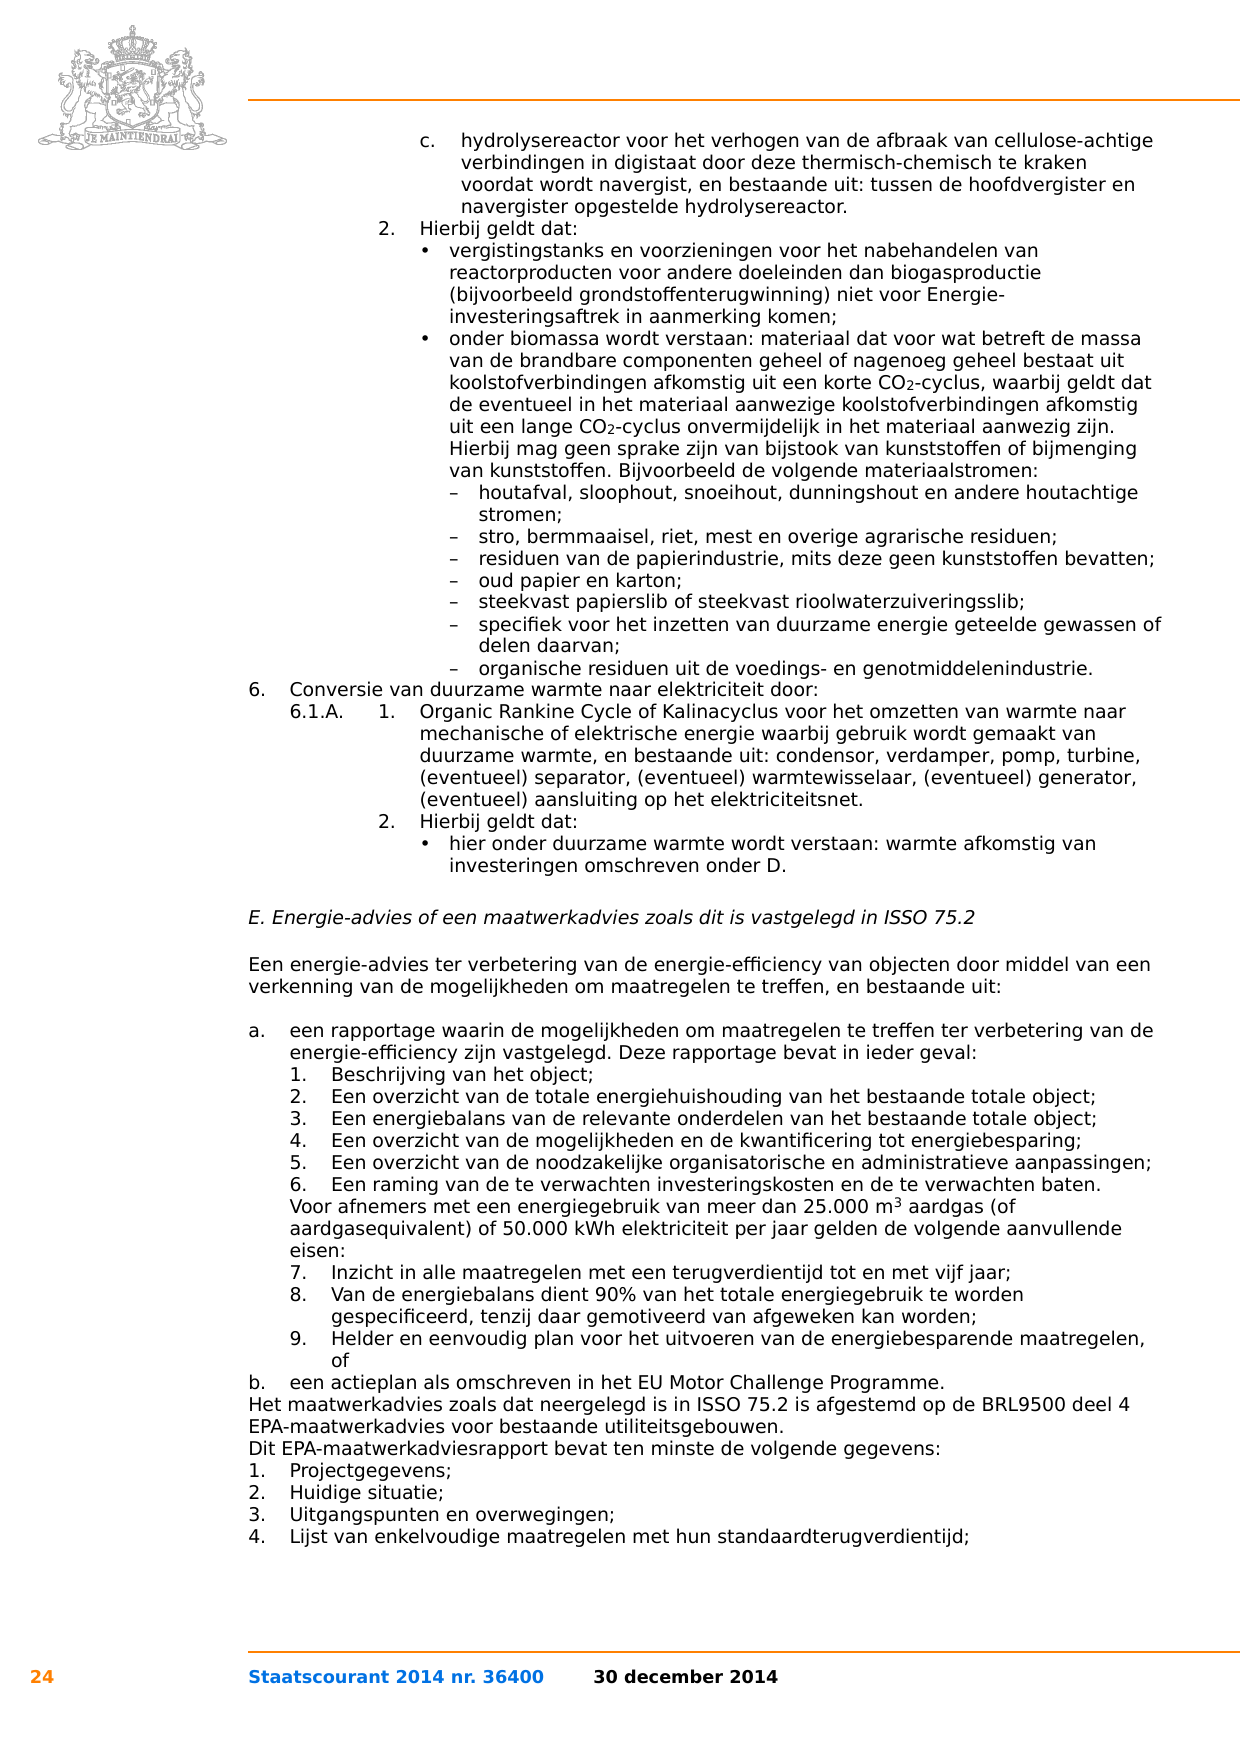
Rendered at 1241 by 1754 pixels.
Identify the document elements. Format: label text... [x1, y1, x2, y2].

picture [38, 25, 227, 150]
text • vergistingstanks en voorzieningen voor het nabehandelen van reactorproducten voor andere doeleinden dan biogasproductie (bijvoorbeeld grondstoffenterugwinning) niet voor Energie-investeringsaftrek in aanmerking komen; [419, 240, 1163, 328]
text • hier onder duurzame warmte wordt verstaan: warmte afkomstig van investeringen omschreven onder D. [419, 833, 1163, 877]
text Voor afnemers met een energiegebruik van meer dan 25.000 m3 aardgas (of aardgasequivalent) of 50.000 kWh elektriciteit per jaar gelden de volgende aanvullende eisen: [289, 1196, 1163, 1262]
text 2. Huidige situatie; [248, 1482, 1163, 1503]
text – stro, bermmaaisel, riet, mest en overige agrarische residuen; [449, 526, 1163, 547]
text – organische residuen uit de voedings- en genotmiddelenindustrie. [449, 657, 1163, 679]
text 4. Lijst van enkelvoudige maatregelen met hun standaardterugverdientijd; [248, 1526, 1163, 1547]
text 3. Uitgangspunten en overwegingen; [248, 1503, 1163, 1526]
text 7. Inzicht in alle maatregelen met een terugverdientijd tot en met vijf jaar; [289, 1262, 1163, 1284]
text c. hydrolysereactor voor het verhogen van de afbraak van cellulose-achtige verbindingen in digistaat door deze thermisch-chemisch te kraken voordat wordt navergist, en bestaande uit: tussen de hoofdvergister en navergister opgestelde hydrolysereactor. [419, 130, 1163, 218]
text 6. Conversie van duurzame warmte naar elektriciteit door: [248, 679, 1163, 701]
text 2. Hierbij geldt dat: [378, 811, 1163, 833]
text b. een actieplan als omschreven in het EU Motor Challenge Programme. [248, 1372, 1163, 1394]
subtitle E. Energie-advies of een maatwerkadvies zoals dit is vastgelegd in ISSO 75.2 [248, 907, 1163, 929]
text Dit EPA-maatwerkadviesrapport bevat ten minste de volgende gegevens: [248, 1438, 1163, 1459]
text a. een rapportage waarin de mogelijkheden om maatregelen te treffen ter verbetering van de energie-efficiency zijn vastgelegd. Deze rapportage bevat in ieder geval: [248, 1020, 1163, 1064]
text 1. Projectgegevens; [248, 1459, 1163, 1482]
text Het maatwerkadvies zoals dat neergelegd is in ISSO 75.2 is afgestemd op de BRL9500 deel 4 EPA-maatwerkadvies voor bestaande utiliteitsgebouwen. [248, 1394, 1163, 1438]
text 6.1.A. 1. Organic Rankine Cycle of Kalinacyclus voor het omzetten van warmte naar mechanische of elektrische energie waarbij gebruik wordt gemaakt van duurzame warmte, en bestaande uit: condensor, verdamper, pomp, turbine, (eventueel) separator, (eventueel) warmtewisselaar, (eventueel) generator, (eventueel) aansluiting op het elektriciteitsnet. [289, 701, 1163, 811]
text 3. Een energiebalans van de relevante onderdelen van het bestaande totale object; [289, 1108, 1163, 1130]
text 4. Een overzicht van de mogelijkheden en de kwantificering tot energiebesparing; [289, 1130, 1163, 1152]
text 2. Een overzicht van de totale energiehuishouding van het bestaande totale object; [289, 1086, 1163, 1108]
text 9. Helder en eenvoudig plan voor het uitvoeren van de energiebesparende maatregelen, of [289, 1328, 1163, 1372]
text – houtafval, sloophout, snoeihout, dunningshout en andere houtachtige stromen; [449, 482, 1163, 526]
text – oud papier en karton; [449, 569, 1163, 591]
text Een energie-advies ter verbetering van de energie-efficiency van objecten door middel van een verkenning van de mogelijkheden om maatregelen te treffen, en bestaande uit: [248, 954, 1163, 998]
text • onder biomassa wordt verstaan: materiaal dat voor wat betreft de massa van de brandbare componenten geheel of nagenoeg geheel bestaat uit koolstofverbindingen afkomstig uit een korte CO2-cyclus, waarbij geldt dat de eventueel in het materiaal aanwezige koolstofverbindingen afkomstig uit een lange CO2-cyclus onvermijdelijk in het materiaal aanwezig zijn. Hierbij mag geen sprake zijn van bijstook van kunststoffen of bijmenging van kunststoffen. Bijvoorbeeld de volgende materiaalstromen: [419, 328, 1163, 482]
text 8. Van de energiebalans dient 90% van het totale energiegebruik te worden gespecificeerd, tenzij daar gemotiveerd van afgeweken kan worden; [289, 1284, 1163, 1328]
text 5. Een overzicht van de noodzakelijke organisatorische en administratieve aanpassingen; [289, 1152, 1163, 1174]
text 1. Beschrijving van het object; [289, 1064, 1163, 1086]
text – steekvast papierslib of steekvast rioolwaterzuiveringsslib; [449, 591, 1163, 613]
text – specifiek voor het inzetten van duurzame energie geteelde gewassen of delen daarvan; [449, 613, 1163, 657]
text – residuen van de papierindustrie, mits deze geen kunststoffen bevatten; [449, 547, 1163, 569]
text 2. Hierbij geldt dat: [378, 218, 1163, 240]
text 6. Een raming van de te verwachten investeringskosten en de te verwachten baten. [289, 1174, 1163, 1196]
